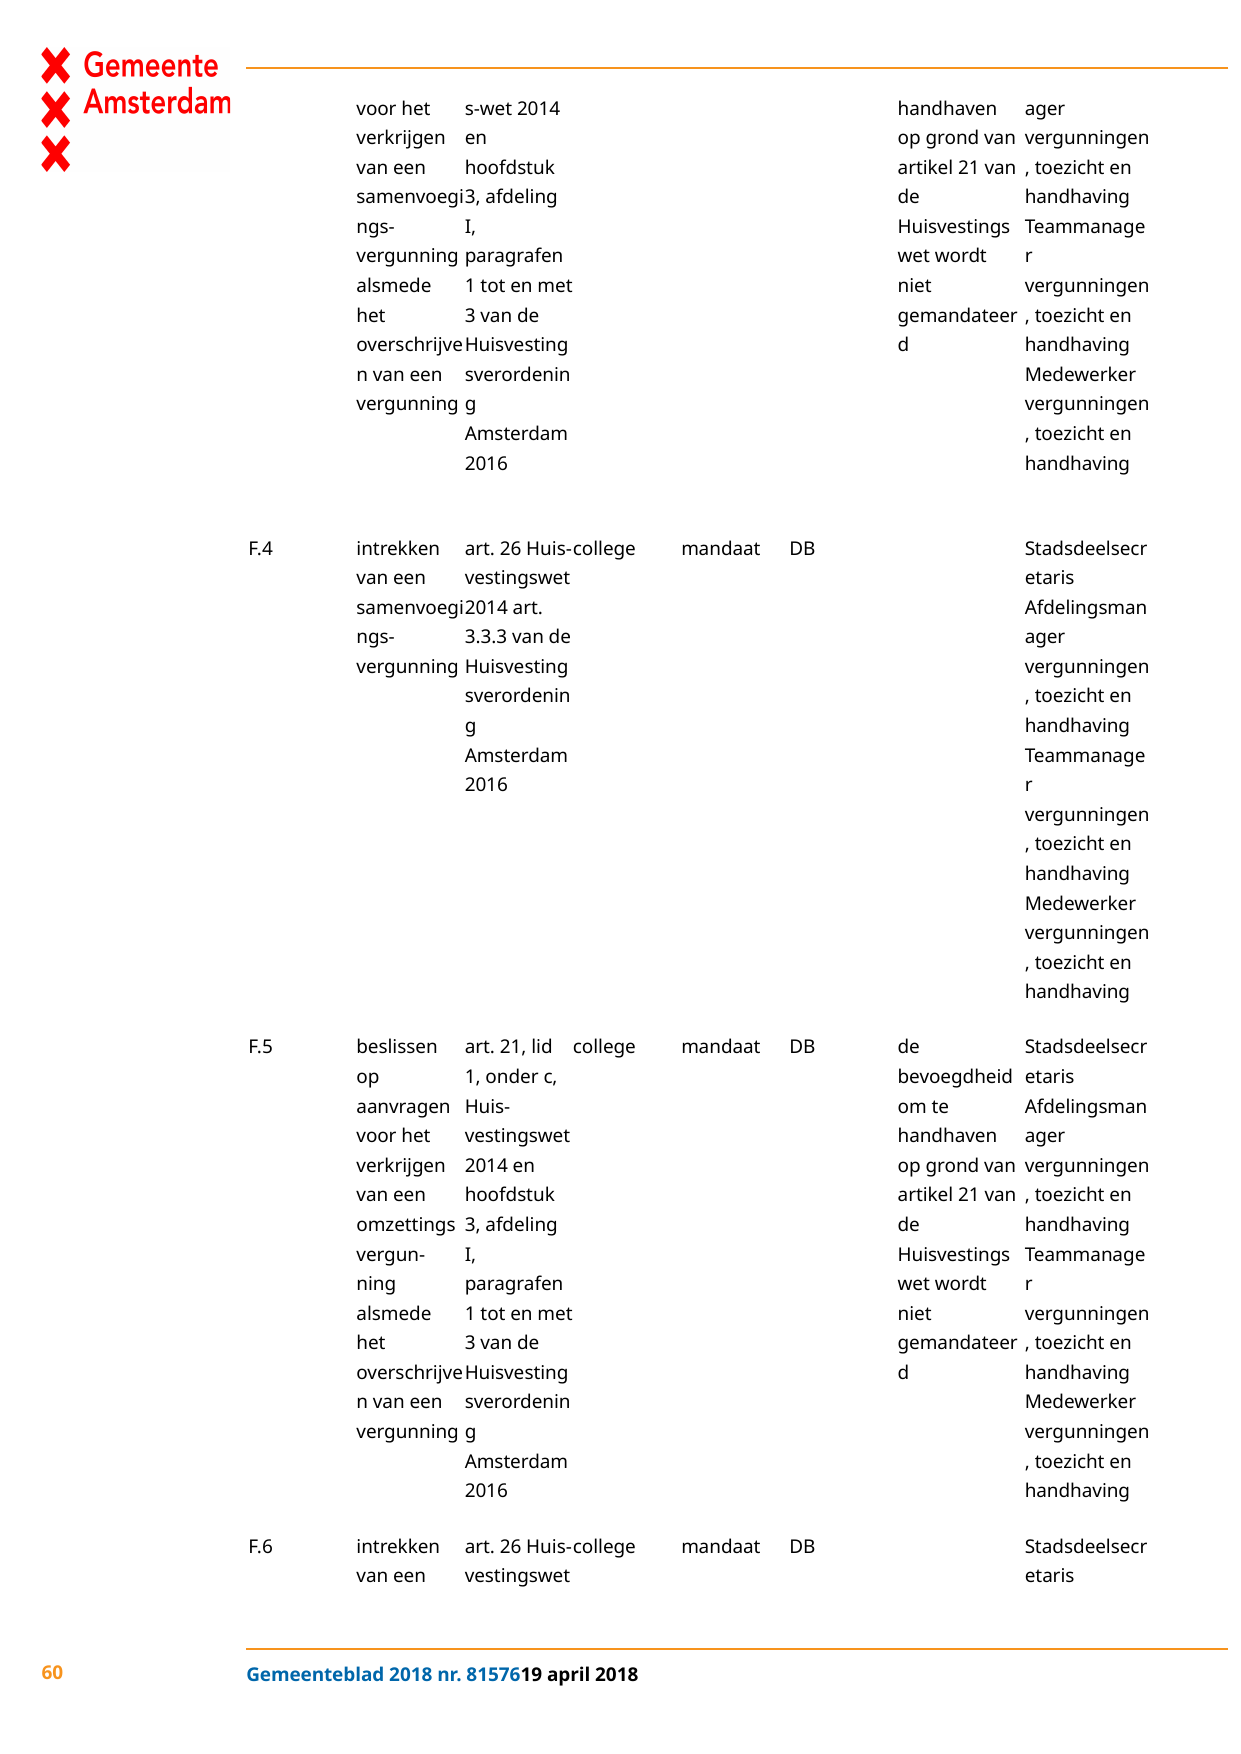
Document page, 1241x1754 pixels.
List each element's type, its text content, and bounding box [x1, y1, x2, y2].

table_cell mandaat [681, 505, 789, 1004]
table_cell [681, 95, 789, 505]
table_cell voor het verkrijgen van een samenvoegings-vergunning alsmede het overschrijven van een vergunning [356, 95, 464, 505]
table_cell de bevoegdheid om te handhaven op grond van artikel 21 van de Huisvestingswet wordt niet gemandateerd [898, 1004, 1024, 1503]
table_cell art. 26 Huis-vestingswet 2014 art. 3.3.3 van de Huisvestingsverordening Amsterdam 2016 [465, 505, 573, 1004]
table_cell art. 21, lid 1, onder c, Huis-vestingswet 2014 en hoofdstuk 3, afdeling I, paragrafen 1 tot en met 3 van de Huisvestingsverordening Amsterdam 2016 [465, 1004, 573, 1503]
table_cell s-wet 2014 en hoofdstuk 3, afdeling I, paragrafen 1 tot en met 3 van de Huisvestingsverordening Amsterdam 2016 [465, 95, 573, 505]
table_cell Stadsdeelsecretaris Afdelingsmanager vergunningen, toezicht en handhaving Teammanager vergunningen, toezicht en handhaving Medewerker vergunningen, toezicht en handhaving [1025, 1004, 1152, 1503]
table_cell college [573, 505, 681, 1004]
table_cell DB [789, 1004, 897, 1503]
table_cell mandaat [681, 1503, 789, 1588]
table_cell [898, 1503, 1024, 1588]
table_cell intrekken van een samenvoegings-vergunning [356, 505, 464, 1004]
table_cell Stadsdeelsecretaris Afdelingsmanager vergunningen, toezicht en handhaving Teammanager vergunningen, toezicht en handhaving Medewerker vergunningen, toezicht en handhaving [1025, 505, 1152, 1004]
table_cell F.4 [248, 505, 356, 1004]
table_cell college [573, 1503, 681, 1588]
table_cell [573, 95, 681, 505]
table_cell ager vergunningen, toezicht en handhaving Teammanager vergunningen, toezicht en handhaving Medewerker vergunningen, toezicht en handhaving [1025, 95, 1152, 505]
table_cell college [573, 1004, 681, 1503]
table_cell intrekken van een [356, 1503, 464, 1588]
table_cell DB [789, 505, 897, 1004]
table_cell Stadsdeelsecretaris [1025, 1503, 1152, 1588]
table_cell DB [789, 1503, 897, 1588]
table_cell F.5 [248, 1004, 356, 1503]
table_cell handhaven op grond van artikel 21 van de Huisvestingswet wordt niet gemandateerd [898, 95, 1024, 505]
table_cell [248, 95, 356, 505]
picture [41, 47, 231, 172]
table_cell [898, 505, 1024, 1004]
table_cell F.6 [248, 1503, 356, 1588]
table_cell beslissen op aanvragen voor het verkrijgen van een omzettingsvergun-ning alsmede het overschrijven van een vergunning [356, 1004, 464, 1503]
table_cell [789, 95, 897, 505]
table_cell art. 26 Huis-vestingswet [465, 1503, 573, 1588]
table_cell mandaat [681, 1004, 789, 1503]
